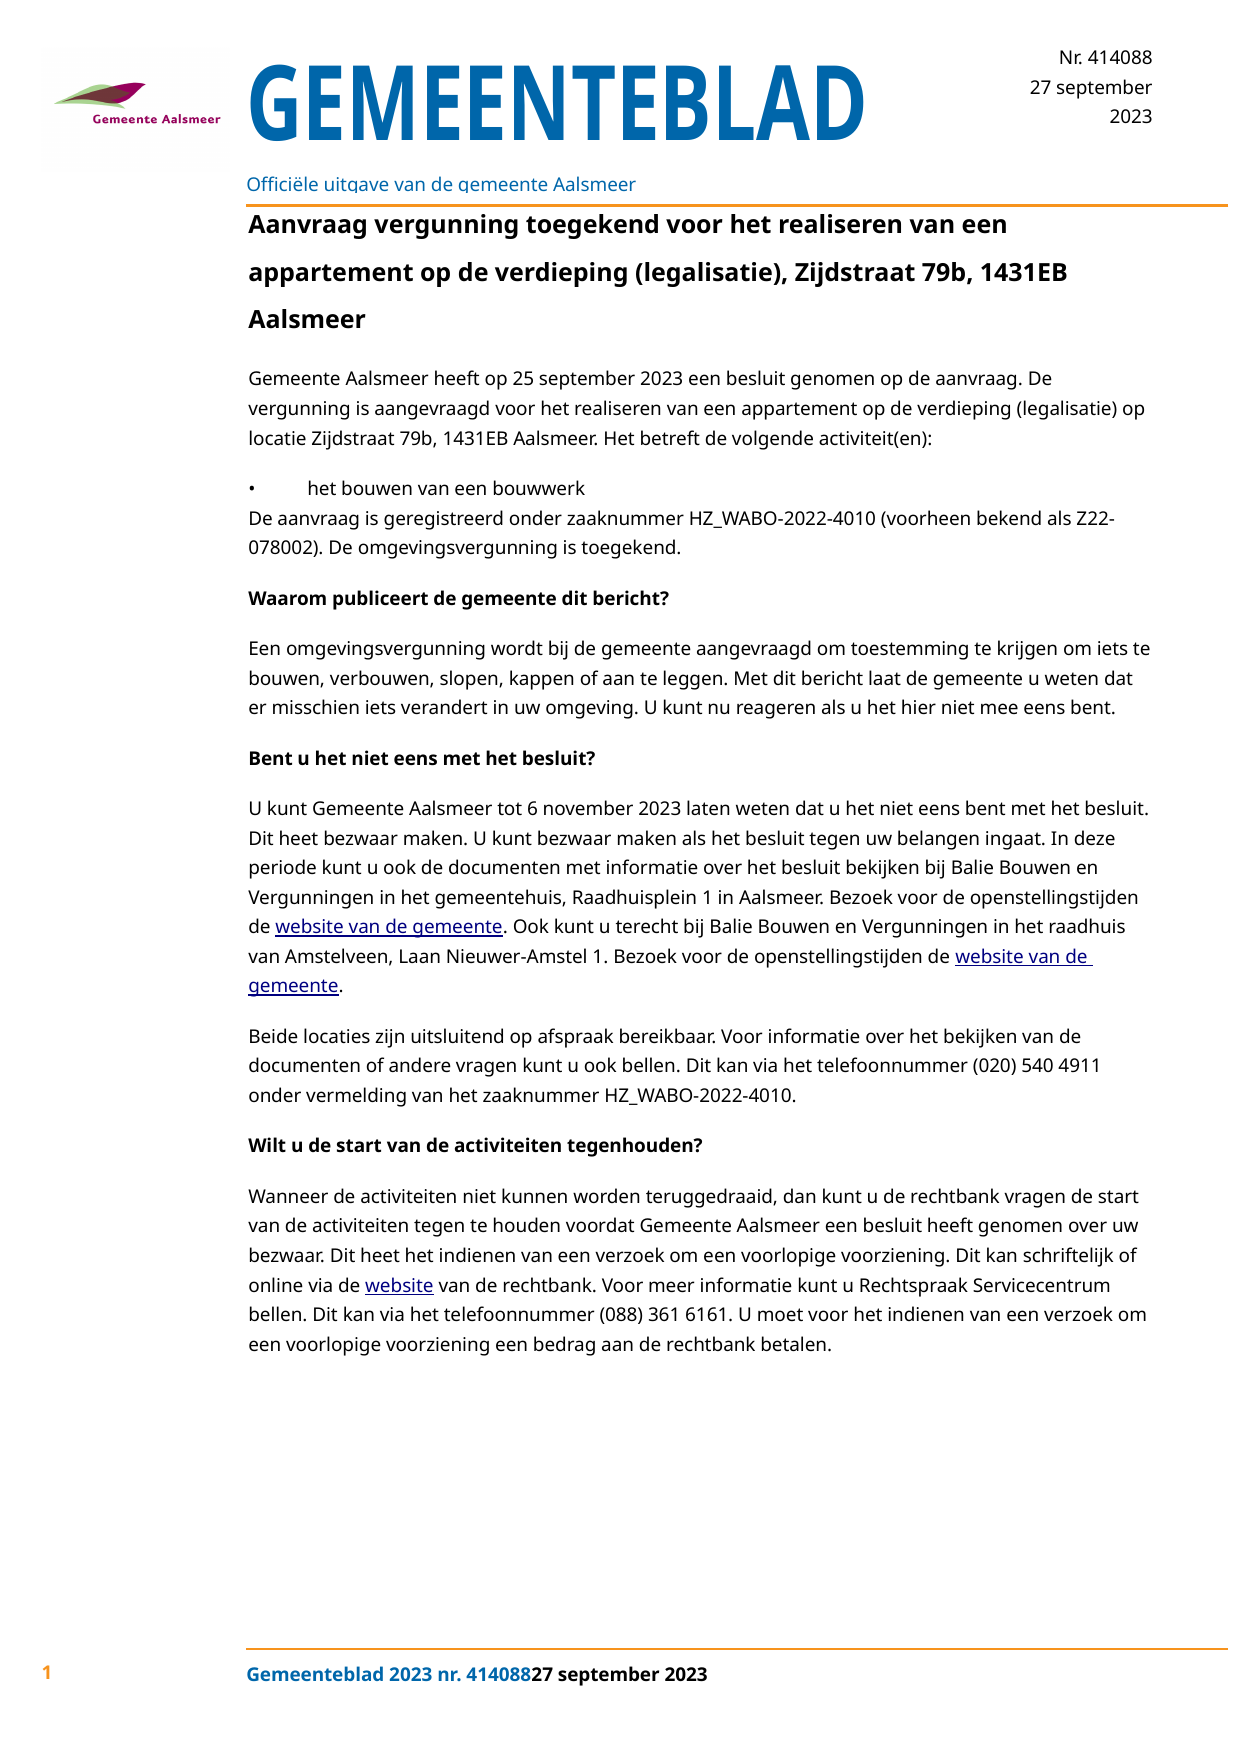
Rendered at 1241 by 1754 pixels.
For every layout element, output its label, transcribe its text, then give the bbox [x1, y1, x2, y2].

text U kunt Gemeente Aalsmeer tot 6 november 2023 laten weten dat u het niet eens bent met het besluit. Dit heet bezwaar maken. U kunt bezwaar maken als het besluit tegen uw belangen ingaat. In deze periode kunt u ook de documenten met informatie over het besluit bekijken bij Balie Bouwen en Vergunningen in het gemeentehuis, Raadhuisplein 1 in Aalsmeer. Bezoek voor de openstellingstijden de website van de gemeente. Ook kunt u terecht bij Balie Bouwen en Vergunningen in het raadhuis van Amstelveen, Laan Nieuwer-Amstel 1. Bezoek voor de openstellingstijden de website van de gemeente. [248, 795, 1152, 998]
text De aanvraag is geregistreerd onder zaaknummer HZ_WABO-2022-4010 (voorheen bekend als Z22-078002). De omgevingsvergunning is toegekend. [248, 505, 1152, 560]
text Bent u het niet eens met het besluit? [248, 745, 1152, 770]
text Waarom publiceert de gemeente dit bericht? [248, 585, 1152, 610]
text Gemeente Aalsmeer heeft op 25 september 2023 een besluit genomen op de aanvraag. De vergunning is aangevraagd voor het realiseren van een appartement op de verdieping (legalisatie) op locatie Zijdstraat 79b, 1431EB Aalsmeer. Het betreft de volgende activiteit(en): [248, 366, 1152, 450]
text Wanneer de activiteiten niet kunnen worden teruggedraaid, dan kunt u de rechtbank vragen de start van de activiteiten tegen te houden voordat Gemeente Aalsmeer een besluit heeft genomen over uw bezwaar. Dit heet het indienen van een verzoek om een voorlopige voorziening. Dit kan schriftelijk of online via de website van de rechtbank. Voor meer informatie kunt u Rechtspraak Servicecentrum bellen. Dit kan via het telefoonnummer (088) 361 6161. U moet voor het indienen van een verzoek om een voorlopige voorziening een bedrag aan de rechtbank betalen. [248, 1183, 1152, 1357]
text Een omgevingsvergunning wordt bij de gemeente aangevraagd om toestemming te krijgen om iets te bouwen, verbouwen, slopen, kappen of aan te leggen. Met dit bericht laat de gemeente u weten dat er misschien iets verandert in uw omgeving. U kunt nu reageren als u het hier niet mee eens bent. [248, 635, 1152, 720]
text Wilt u de start van de activiteiten tegenhouden? [248, 1133, 1152, 1158]
list het bouwen van een bouwwerk [248, 475, 1152, 501]
text Beide locaties zijn uitsluitend op afspraak bereikbaar. Voor informatie over het bekijken van de documenten of andere vragen kunt u ook bellen. Dit kan via het telefoonnummer (020) 540 4911 onder vermelding van het zaaknummer HZ_WABO-2022-4010. [248, 1023, 1152, 1108]
picture [41, 47, 231, 172]
text Aanvraag vergunning toegekend voor het realiseren van een appartement op de verdieping (legalisatie), Zijdstraat 79b, 1431EB Aalsmeer [248, 207, 1152, 336]
